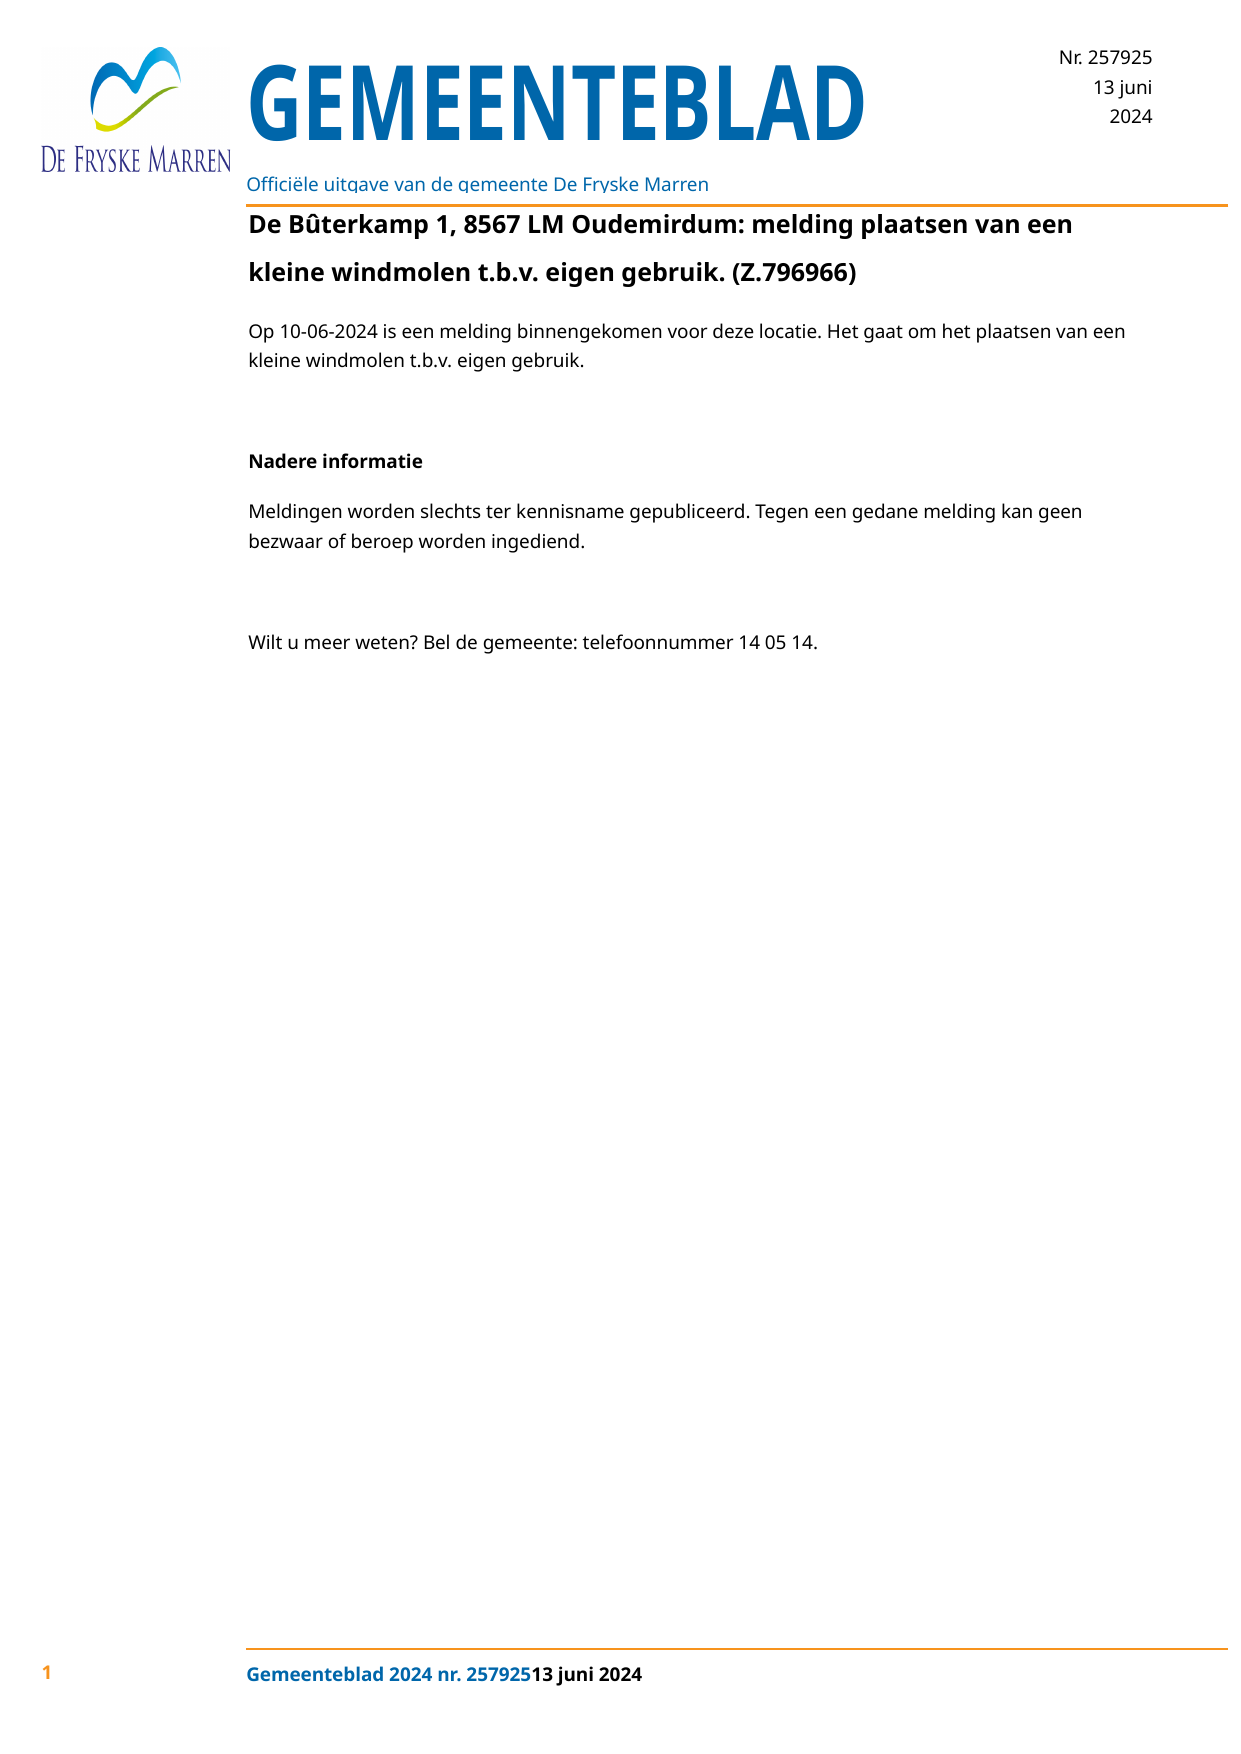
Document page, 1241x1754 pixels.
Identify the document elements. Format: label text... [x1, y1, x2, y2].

text Meldingen worden slechts ter kennisname gepubliceerd. Tegen een gedane melding kan geen bezwaar of beroep worden ingediend. [248, 499, 1152, 554]
text Nadere informatie [248, 448, 1152, 474]
picture [41, 47, 231, 172]
text Op 10-06-2024 is een melding binnengekomen voor deze locatie. Het gaat om het plaatsen van een kleine windmolen t.b.v. eigen gebruik. [248, 318, 1152, 373]
text Wilt u meer weten? Bel de gemeente: telefoonnummer 14 05 14. [248, 629, 1152, 655]
text De Bûterkamp 1, 8567 LM Oudemirdum: melding plaatsen van een kleine windmolen t.b.v. eigen gebruik. (Z.796966) [248, 207, 1152, 288]
